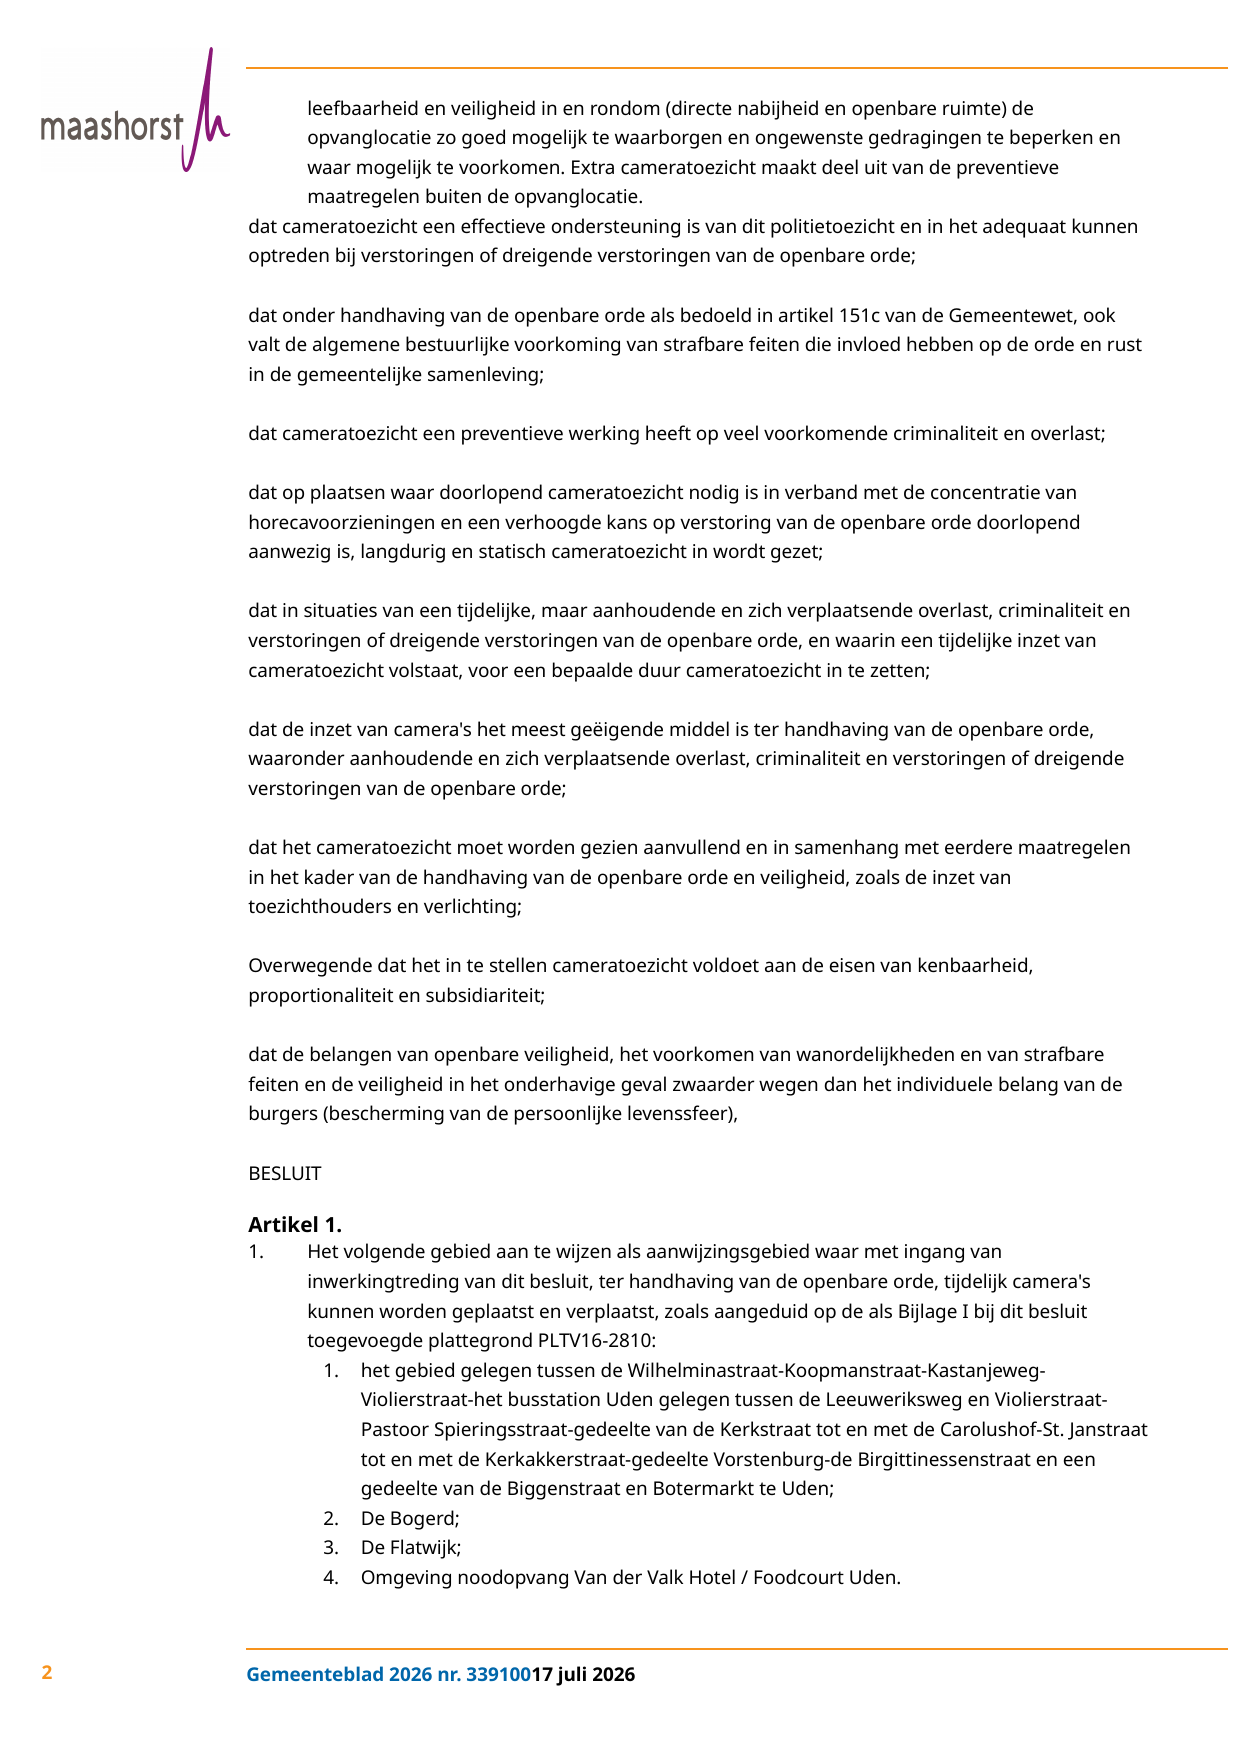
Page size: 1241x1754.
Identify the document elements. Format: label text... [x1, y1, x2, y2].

list Het volgende gebied aan te wijzen als aanwijzingsgebied waar met ingang van inwerkingtreding van dit besluit, ter handhaving van de openbare orde, tijdelijk camera's kunnen worden geplaatst en verplaatst, zoals aangeduid op de als Bijlage I bij dit besluit toegevoegde plattegrond PLTV16-2810: [248, 1239, 1152, 1353]
text Artikel 1. [248, 1210, 1152, 1239]
text dat de belangen van openbare veiligheid, het voorkomen van wanordelijkheden en van strafbare feiten en de veiligheid in het onderhavige geval zwaarder wegen dan het individuele belang van de burgers (bescherming van de persoonlijke levenssfeer), [248, 1041, 1152, 1126]
text dat cameratoezicht een preventieve werking heeft op veel voorkomende criminaliteit en overlast; [248, 420, 1152, 446]
list leefbaarheid en veiligheid in en rondom (directe nabijheid en openbare ruimte) de opvanglocatie zo goed mogelijk te waarborgen en ongewenste gedragingen te beperken en waar mogelijk te voorkomen. Extra cameratoezicht maakt deel uit van de preventieve maatregelen buiten de opvanglocatie. [248, 95, 1152, 209]
text BESLUIT [248, 1160, 1152, 1186]
list het gebied gelegen tussen de Wilhelminastraat-Koopmanstraat-Kastanjeweg-Violierstraat-het busstation Uden gelegen tussen de Leeuweriksweg en Violierstraat-Pastoor Spieringsstraat-gedeelte van de Kerkstraat tot en met de Carolushof-St. Janstraat tot en met de Kerkakkerstraat-gedeelte Vorstenburg-de Birgittinessenstraat en een gedeelte van de Biggenstraat en Botermarkt te Uden; [323, 1357, 1152, 1501]
list De Flatwijk; [323, 1534, 1152, 1560]
text dat onder handhaving van de openbare orde als bedoeld in artikel 151c van de Gemeentewet, ook valt de algemene bestuurlijke voorkoming van strafbare feiten die invloed hebben op de orde en rust in de gemeentelijke samenleving; [248, 302, 1152, 387]
text Overwegende dat het in te stellen cameratoezicht voldoet aan de eisen van kenbaarheid, proportionaliteit en subsidiariteit; [248, 953, 1152, 1008]
text dat cameratoezicht een effectieve ondersteuning is van dit politietoezicht en in het adequaat kunnen optreden bij verstoringen of dreigende verstoringen van de openbare orde; [248, 213, 1152, 268]
text dat de inzet van camera's het meest geëigende middel is ter handhaving van de openbare orde, waaronder aanhoudende en zich verplaatsende overlast, criminaliteit en verstoringen of dreigende verstoringen van de openbare orde; [248, 716, 1152, 801]
list De Bogerd; [323, 1505, 1152, 1531]
text dat in situaties van een tijdelijke, maar aanhoudende en zich verplaatsende overlast, criminaliteit en verstoringen of dreigende verstoringen van de openbare orde, en waarin een tijdelijke inzet van cameratoezicht volstaat, voor een bepaalde duur cameratoezicht in te zetten; [248, 598, 1152, 683]
text dat het cameratoezicht moet worden gezien aanvullend en in samenhang met eerdere maatregelen in het kader van de handhaving van de openbare orde en veiligheid, zoals de inzet van toezichthouders en verlichting; [248, 834, 1152, 919]
text dat op plaatsen waar doorlopend cameratoezicht nodig is in verband met de concentratie van horecavoorzieningen en een verhoogde kans op verstoring van de openbare orde doorlopend aanwezig is, langdurig en statisch cameratoezicht in wordt gezet; [248, 479, 1152, 564]
picture [41, 47, 231, 172]
list Omgeving noodopvang Van der Valk Hotel / Foodcourt Uden. [323, 1564, 1152, 1590]
